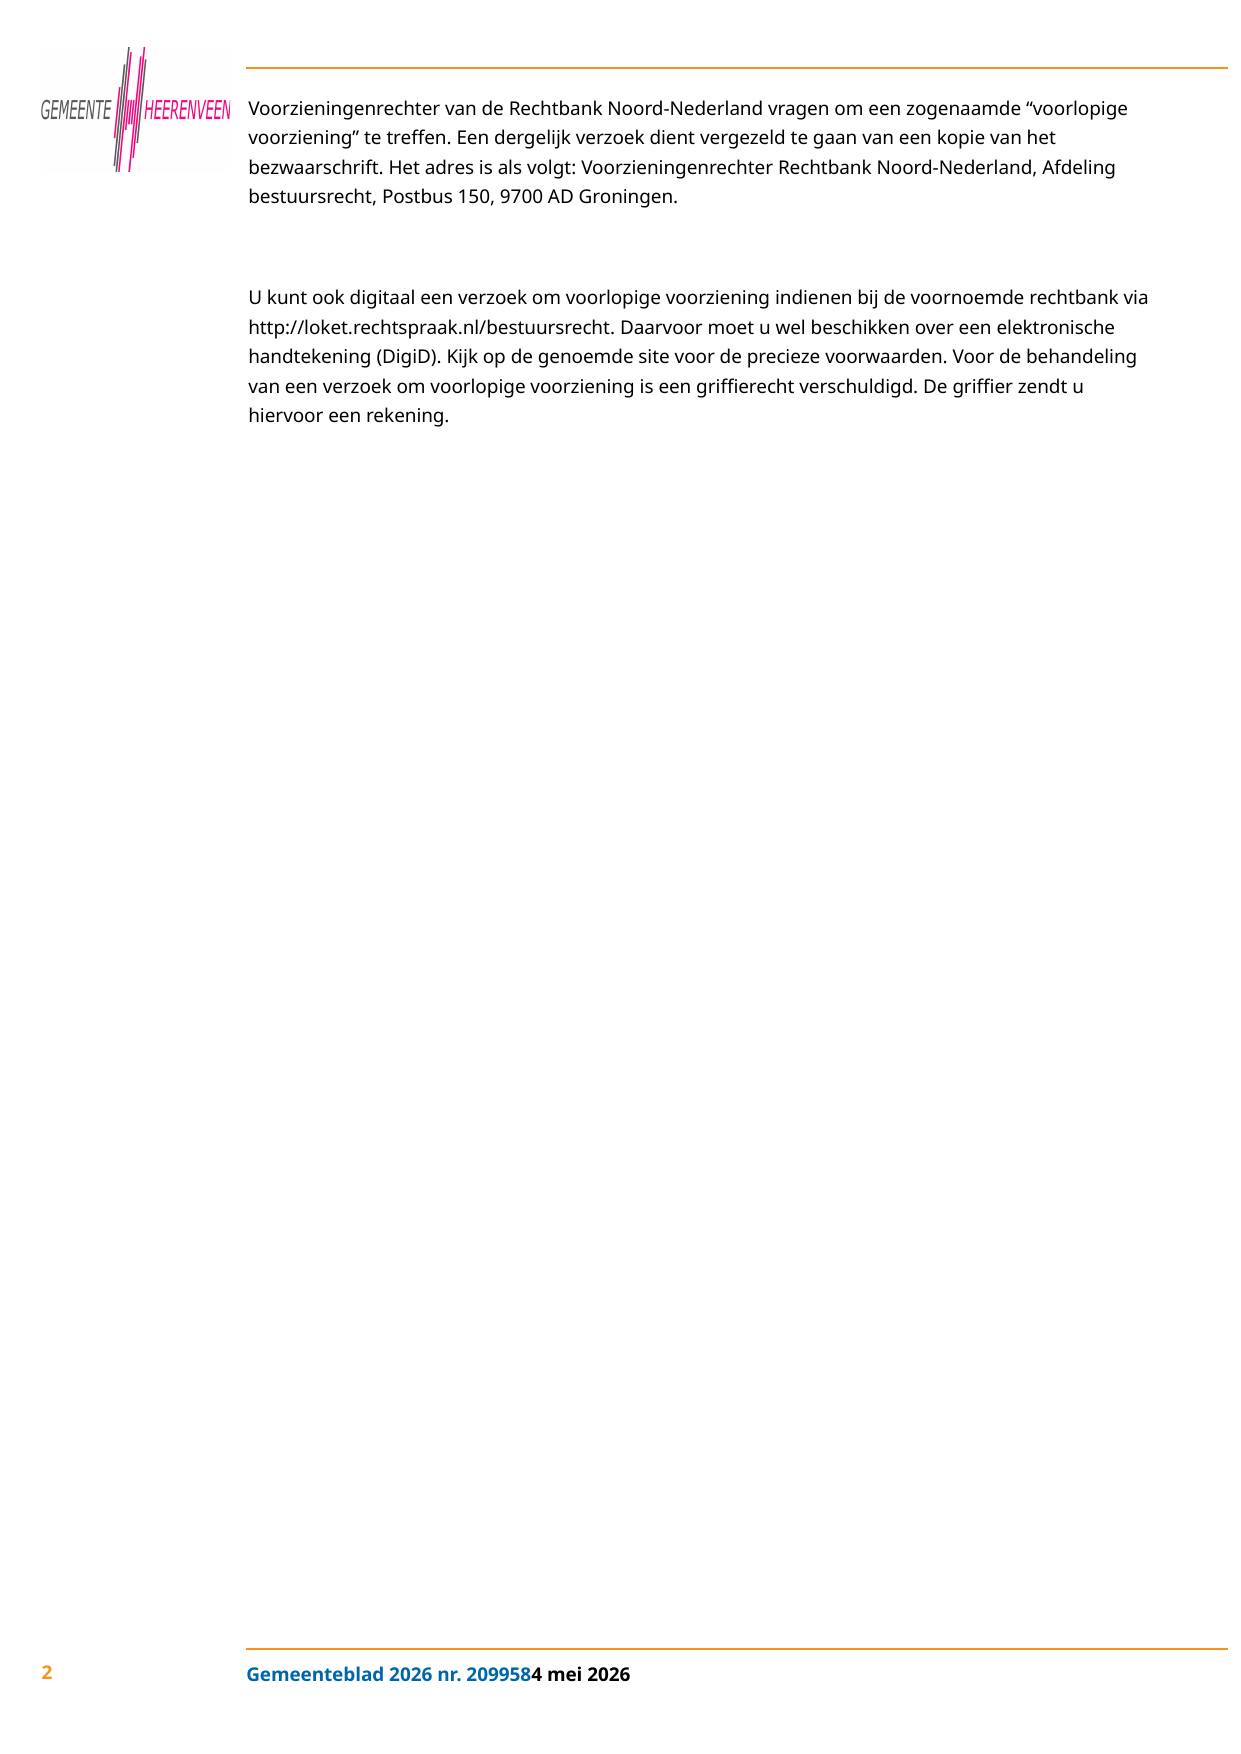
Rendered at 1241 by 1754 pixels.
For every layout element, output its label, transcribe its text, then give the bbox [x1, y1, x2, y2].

text U kunt ook digitaal een verzoek om voorlopige voorziening indienen bij de voornoemde rechtbank via http://loket.rechtspraak.nl/bestuursrecht. Daarvoor moet u wel beschikken over een elektronische handtekening (DigiD). Kijk op de genoemde site voor de precieze voorwaarden. Voor de behandeling van een verzoek om voorlopige voorziening is een griffierecht verschuldigd. De griffier zendt u hiervoor een rekening. [248, 284, 1152, 428]
picture [41, 47, 231, 172]
text Voorzieningenrechter van de Rechtbank Noord-Nederland vragen om een zogenaamde “voorlopige voorziening” te treffen. Een dergelijk verzoek dient vergezeld te gaan van een kopie van het bezwaarschrift. Het adres is als volgt: Voorzieningenrechter Rechtbank Noord-Nederland, Afdeling bestuursrecht, Postbus 150, 9700 AD Groningen. [248, 95, 1152, 209]
